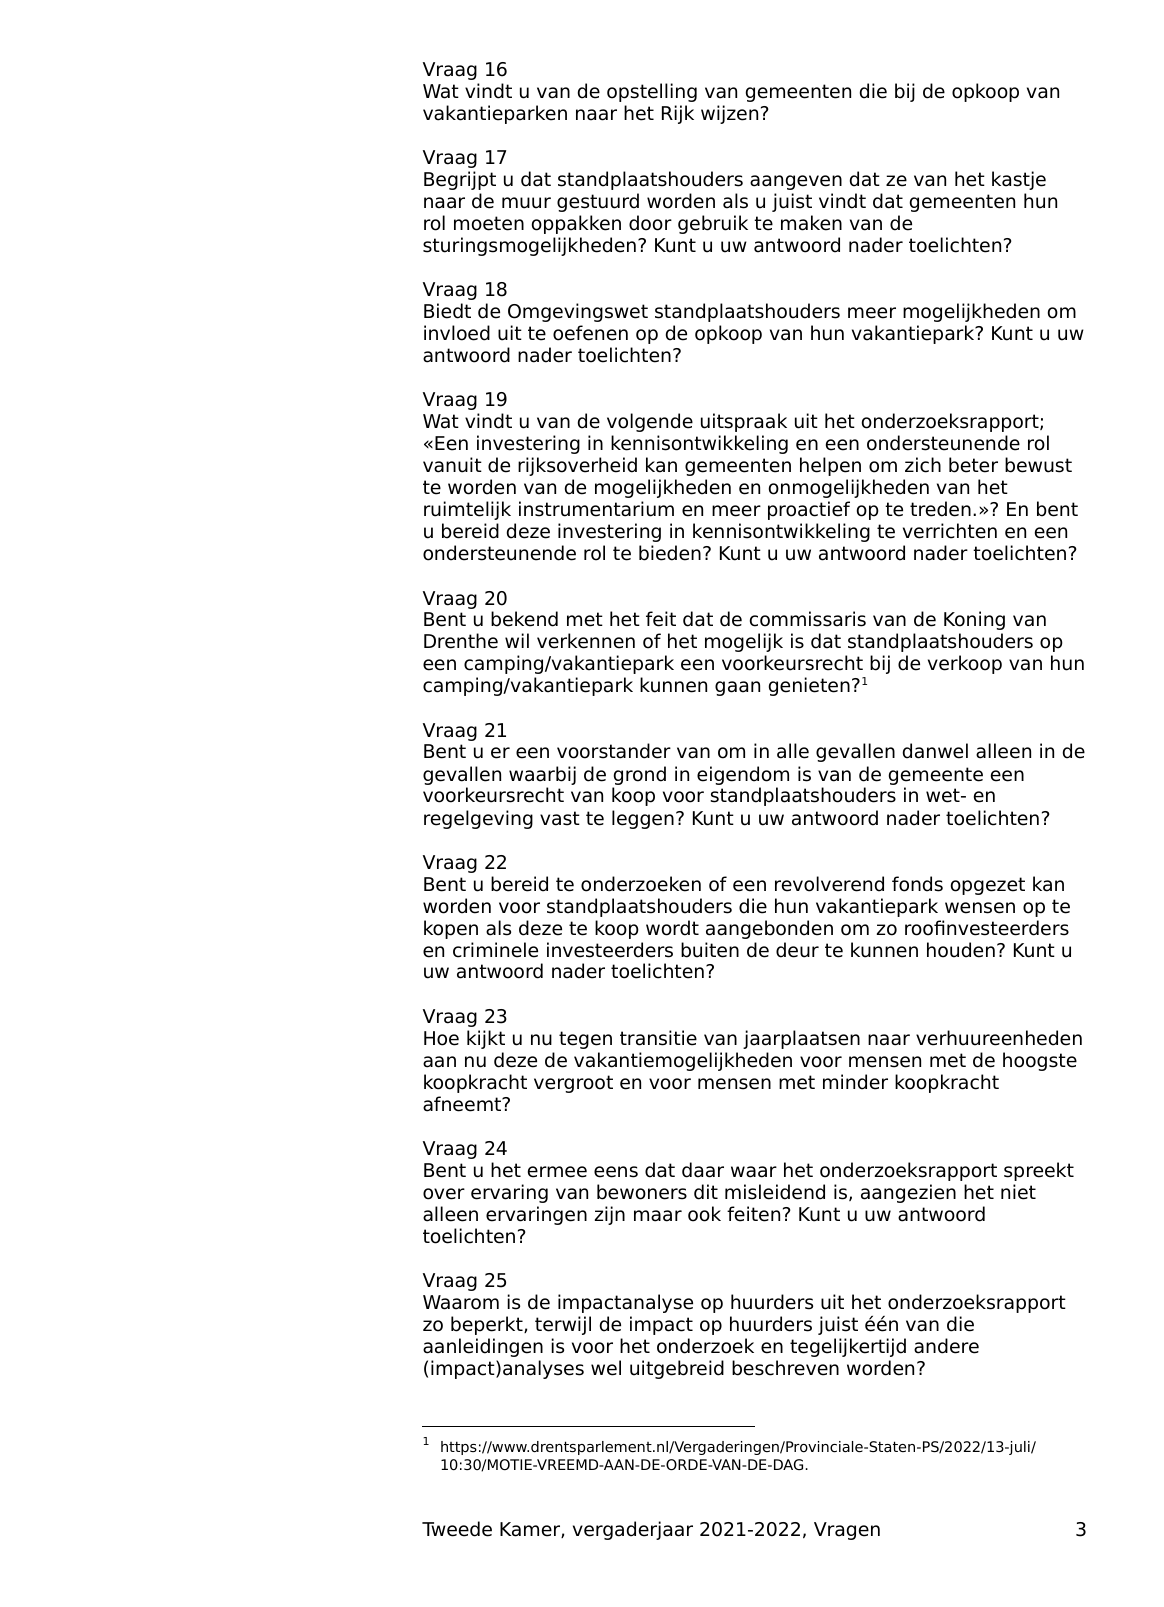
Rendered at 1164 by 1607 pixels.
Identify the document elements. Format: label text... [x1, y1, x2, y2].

text Vraag 18 [422, 279, 1087, 301]
text Biedt de Omgevingswet standplaatshouders meer mogelijkheden om invloed uit te oefenen op de opkoop van hun vakantiepark? Kunt u uw antwoord nader toelichten? [422, 301, 1087, 367]
text Vraag 21 [422, 719, 1087, 741]
text Vraag 19 [422, 389, 1087, 411]
text https://www.drentsparlement.nl/Vergaderingen/Provinciale-Staten-PS/2022/13-juli/10:30/MOTIE-VREEMD-AAN-DE-ORDE-VAN-DE-DAG. [422, 1435, 1087, 1474]
text Vraag 20 [422, 587, 1087, 609]
text Wat vindt u van de volgende uitspraak uit het onderzoeksrapport; «Een investering in kennisontwikkeling en een ondersteunende rol vanuit de rijksoverheid kan gemeenten helpen om zich beter bewust te worden van de mogelijkheden en onmogelijkheden van het ruimtelijk instrumentarium en meer proactief op te treden.»? En bent u bereid deze investering in kennisontwikkeling te verrichten en een ondersteunende rol te bieden? Kunt u uw antwoord nader toelichten? [422, 411, 1087, 565]
text Vraag 24 [422, 1138, 1087, 1160]
text Vraag 16 [422, 59, 1087, 81]
text Vraag 17 [422, 147, 1087, 169]
text Waarom is de impactanalyse op huurders uit het onderzoeksrapport zo beperkt, terwijl de impact op huurders juist één van die aanleidingen is voor het onderzoek en tegelijkertijd andere (impact)analyses wel uitgebreid beschreven worden? [422, 1292, 1087, 1380]
text Bent u het ermee eens dat daar waar het onderzoeksrapport spreekt over ervaring van bewoners dit misleidend is, aangezien het niet alleen ervaringen zijn maar ook feiten? Kunt u uw antwoord toelichten? [422, 1160, 1087, 1248]
text Wat vindt u van de opstelling van gemeenten die bij de opkoop van vakantieparken naar het Rijk wijzen? [422, 81, 1087, 125]
text Bent u er een voorstander van om in alle gevallen danwel alleen in de gevallen waarbij de grond in eigendom is van de gemeente een voorkeursrecht van koop voor standplaatshouders in wet- en regelgeving vast te leggen? Kunt u uw antwoord nader toelichten? [422, 741, 1087, 829]
text Hoe kijkt u nu tegen transitie van jaarplaatsen naar verhuureenheden aan nu deze de vakantiemogelijkheden voor mensen met de hoogste koopkracht vergroot en voor mensen met minder koopkracht afneemt? [422, 1028, 1087, 1116]
text Vraag 25 [422, 1270, 1087, 1292]
text Begrijpt u dat standplaatshouders aangeven dat ze van het kastje naar de muur gestuurd worden als u juist vindt dat gemeenten hun rol moeten oppakken door gebruik te maken van de sturingsmogelijkheden? Kunt u uw antwoord nader toelichten? [422, 169, 1087, 257]
text Bent u bekend met het feit dat de commissaris van de Koning van Drenthe wil verkennen of het mogelijk is dat standplaatshouders op een camping/vakantiepark een voorkeursrecht bij de verkoop van hun camping/vakantiepark kunnen gaan genieten? [422, 609, 1087, 697]
text Bent u bereid te onderzoeken of een revolverend fonds opgezet kan worden voor standplaatshouders die hun vakantiepark wensen op te kopen als deze te koop wordt aangebonden om zo roofinvesteerders en criminele investeerders buiten de deur te kunnen houden? Kunt u uw antwoord nader toelichten? [422, 873, 1087, 983]
text Vraag 23 [422, 1006, 1087, 1028]
text Vraag 22 [422, 852, 1087, 873]
